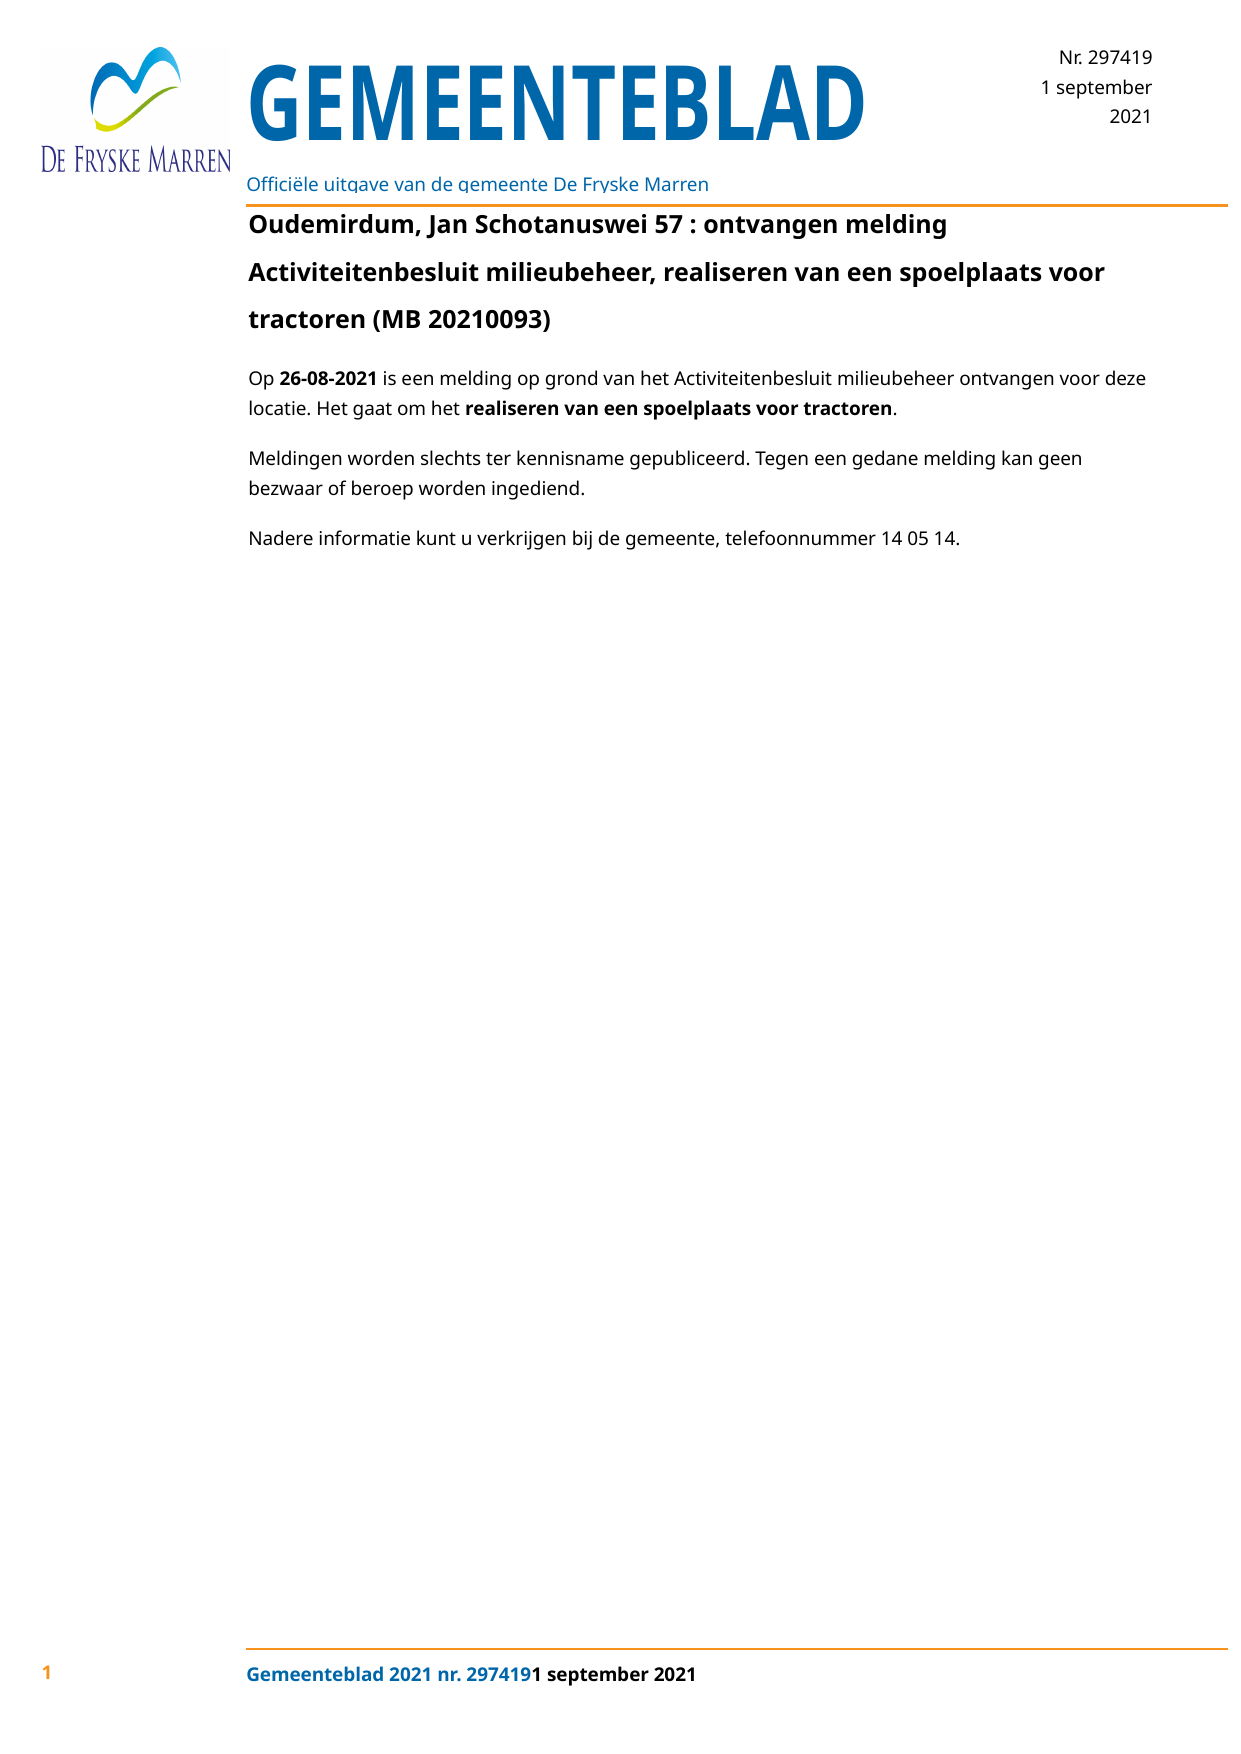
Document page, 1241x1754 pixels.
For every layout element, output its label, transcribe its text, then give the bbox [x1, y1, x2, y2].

picture [41, 47, 231, 172]
text Nadere informatie kunt u verkrijgen bij de gemeente, telefoonnummer 14 05 14. [248, 526, 1152, 551]
text Meldingen worden slechts ter kennisname gepubliceerd. Tegen een gedane melding kan geen bezwaar of beroep worden ingediend. [248, 446, 1152, 501]
text Oudemirdum, Jan Schotanuswei 57 : ontvangen melding Activiteitenbesluit milieubeheer, realiseren van een spoelplaats voor tractoren (MB 20210093) [248, 207, 1152, 336]
text Op 26-08-2021 is een melding op grond van het Activiteitenbesluit milieubeheer ontvangen voor deze locatie. Het gaat om het realiseren van een spoelplaats voor tractoren. [248, 366, 1152, 421]
